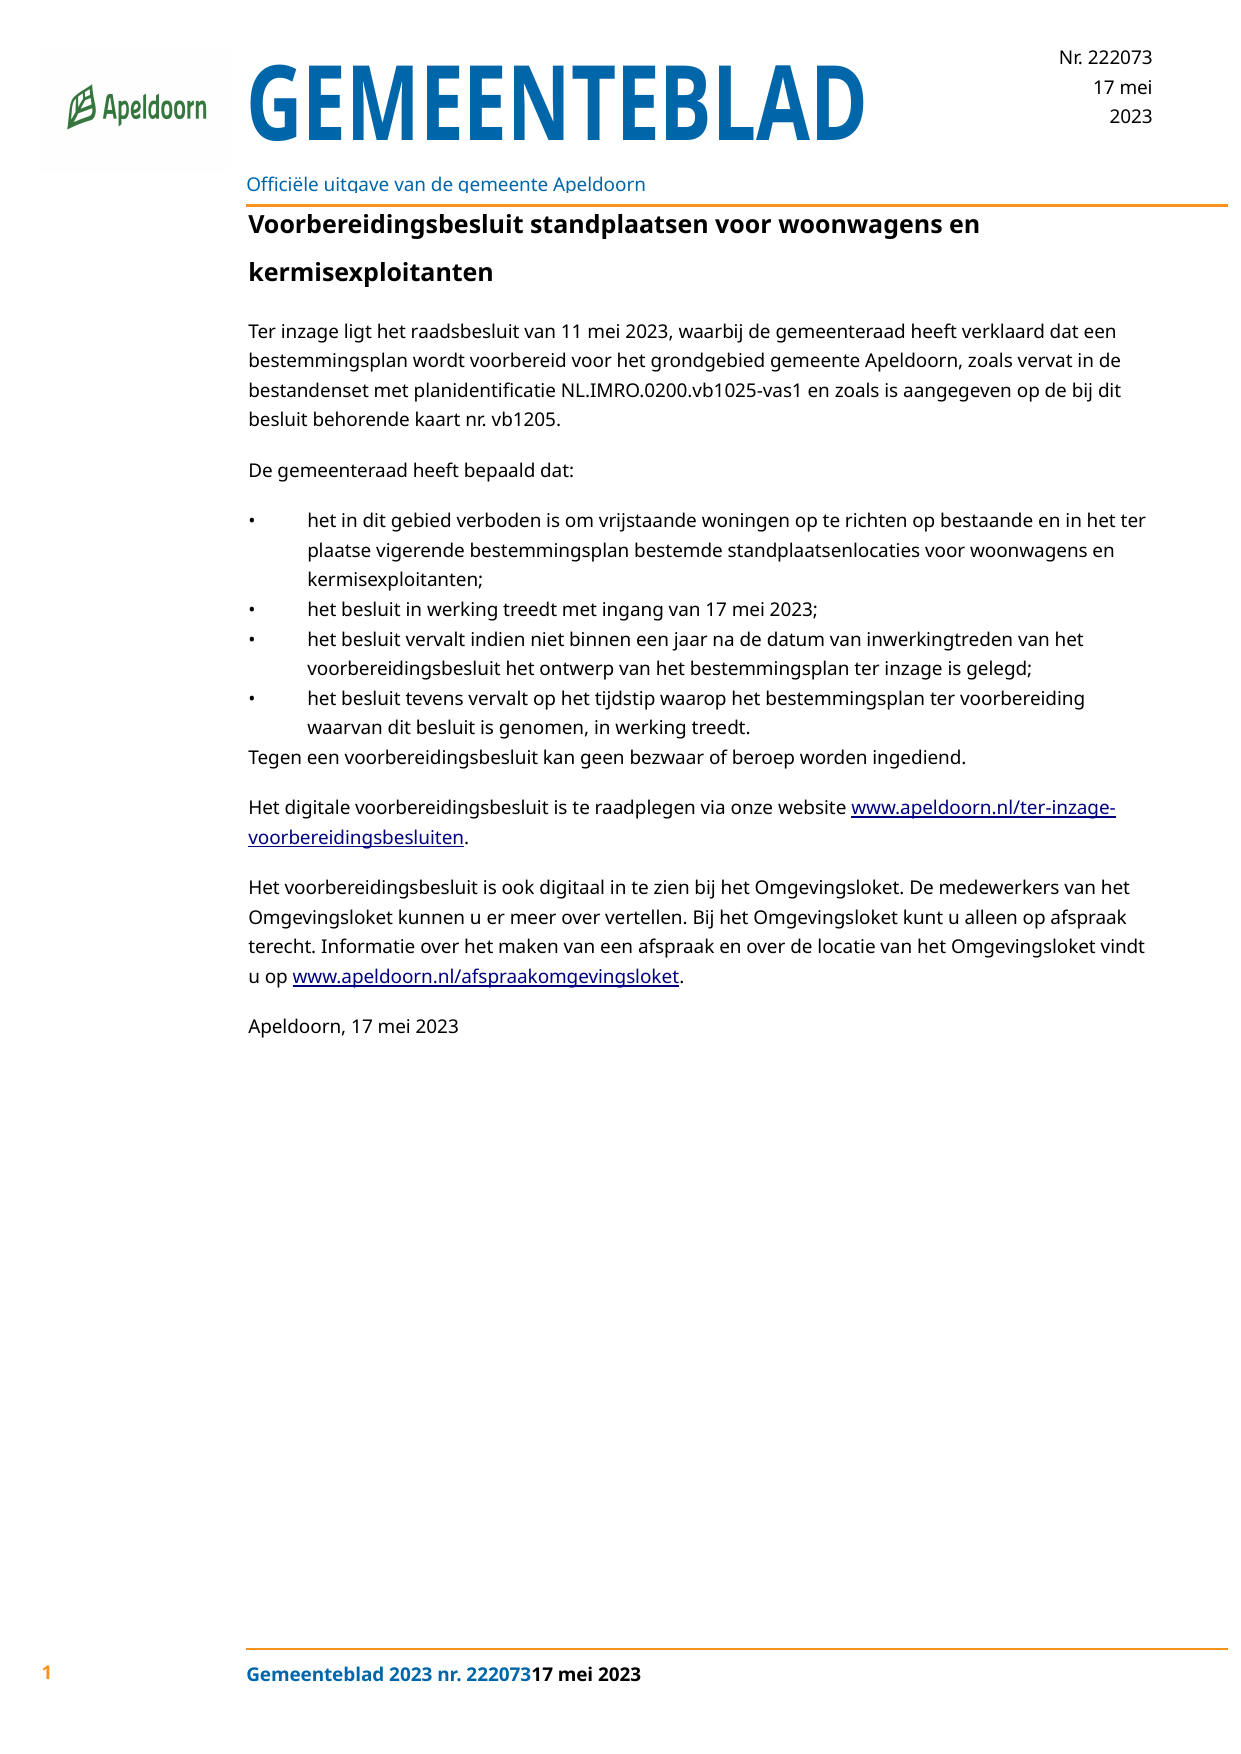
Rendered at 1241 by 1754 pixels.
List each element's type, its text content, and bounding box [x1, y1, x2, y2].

text Het digitale voorbereidingsbesluit is te raadplegen via onze website www.apeldoorn.nl/ter-inzage-voorbereidingsbesluiten. [248, 794, 1152, 850]
list het besluit vervalt indien niet binnen een jaar na de datum van inwerkingtreden van het voorbereidingsbesluit het ontwerp van het bestemmingsplan ter inzage is gelegd; [248, 626, 1152, 681]
text Voorbereidingsbesluit standplaatsen voor woonwagens en kermisexploitanten [248, 207, 1152, 288]
text Tegen een voorbereidingsbesluit kan geen bezwaar of beroep worden ingediend. [248, 744, 1152, 770]
text Het voorbereidingsbesluit is ook digitaal in te zien bij het Omgevingsloket. De medewerkers van het Omgevingsloket kunnen u er meer over vertellen. Bij het Omgevingsloket kunt u alleen op afspraak terecht. Informatie over het maken van een afspraak en over de locatie van het Omgevingsloket vindt u op www.apeldoorn.nl/afspraakomgevingsloket. [248, 874, 1152, 989]
text De gemeenteraad heeft bepaald dat: [248, 457, 1152, 483]
list het in dit gebied verboden is om vrijstaande woningen op te richten op bestaande en in het ter plaatse vigerende bestemmingsplan bestemde standplaatsenlocaties voor woonwagens en kermisexploitanten; [248, 507, 1152, 592]
picture [41, 47, 231, 172]
text Apeldoorn, 17 mei 2023 [248, 1014, 1152, 1039]
list het besluit tevens vervalt op het tijdstip waarop het bestemmingsplan ter voorbereiding waarvan dit besluit is genomen, in werking treedt. [248, 685, 1152, 740]
text Ter inzage ligt het raadsbesluit van 11 mei 2023, waarbij de gemeenteraad heeft verklaard dat een bestemmingsplan wordt voorbereid voor het grondgebied gemeente Apeldoorn, zoals vervat in de bestandenset met planidentificatie NL.IMRO.0200.vb1025-vas1 en zoals is aangegeven op de bij dit besluit behorende kaart nr. vb1205. [248, 318, 1152, 432]
list het besluit in werking treedt met ingang van 17 mei 2023; [248, 596, 1152, 622]
